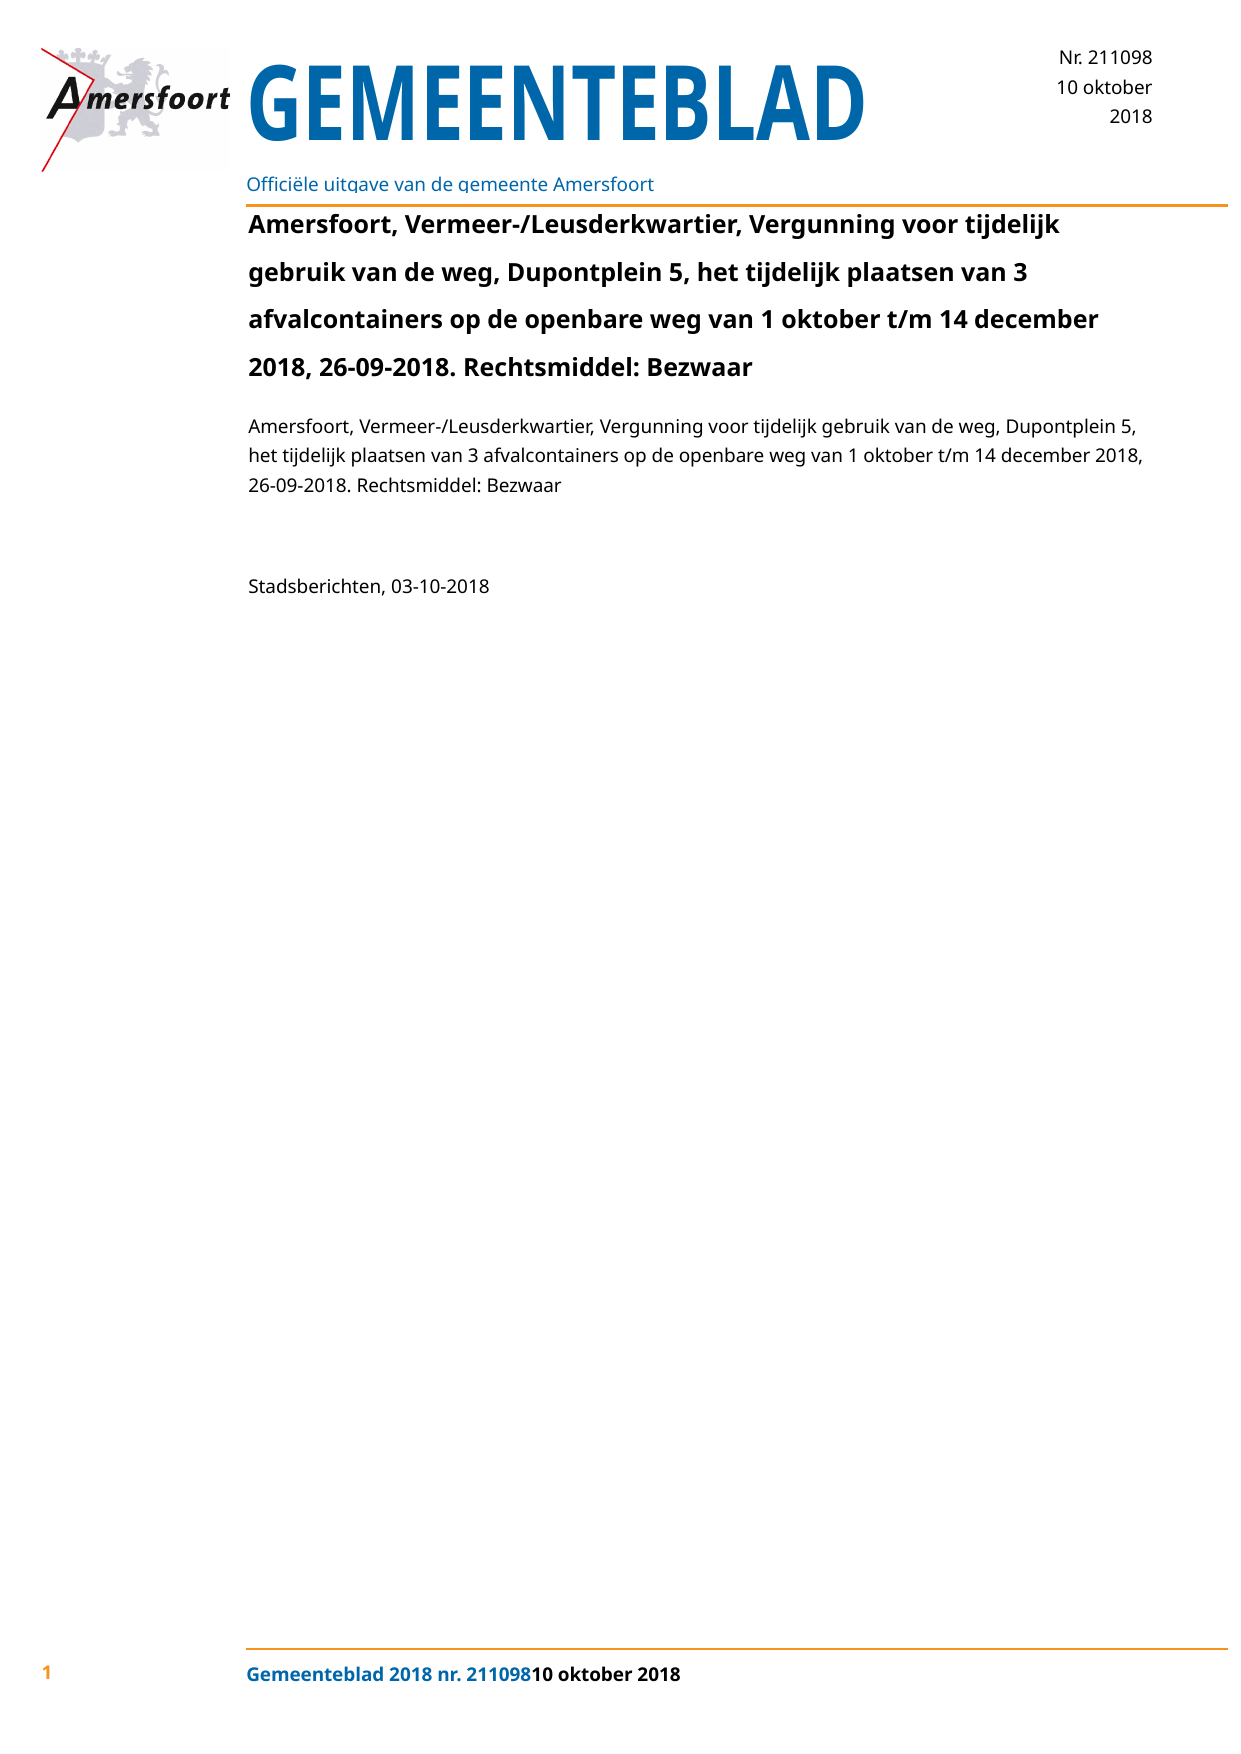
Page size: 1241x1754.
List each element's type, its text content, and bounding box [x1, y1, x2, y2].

text Amersfoort, Vermeer-/Leusderkwartier, Vergunning voor tijdelijk gebruik van de weg, Dupontplein 5, het tijdelijk plaatsen van 3 afvalcontainers op de openbare weg van 1 oktober t/m 14 december 2018, 26-09-2018. Rechtsmiddel: Bezwaar [248, 413, 1152, 498]
text Stadsberichten, 03-10-2018 [248, 573, 1152, 599]
picture [41, 47, 231, 172]
text Amersfoort, Vermeer-/Leusderkwartier, Vergunning voor tijdelijk gebruik van de weg, Dupontplein 5, het tijdelijk plaatsen van 3 afvalcontainers op de openbare weg van 1 oktober t/m 14 december 2018, 26-09-2018. Rechtsmiddel: Bezwaar [248, 207, 1152, 384]
